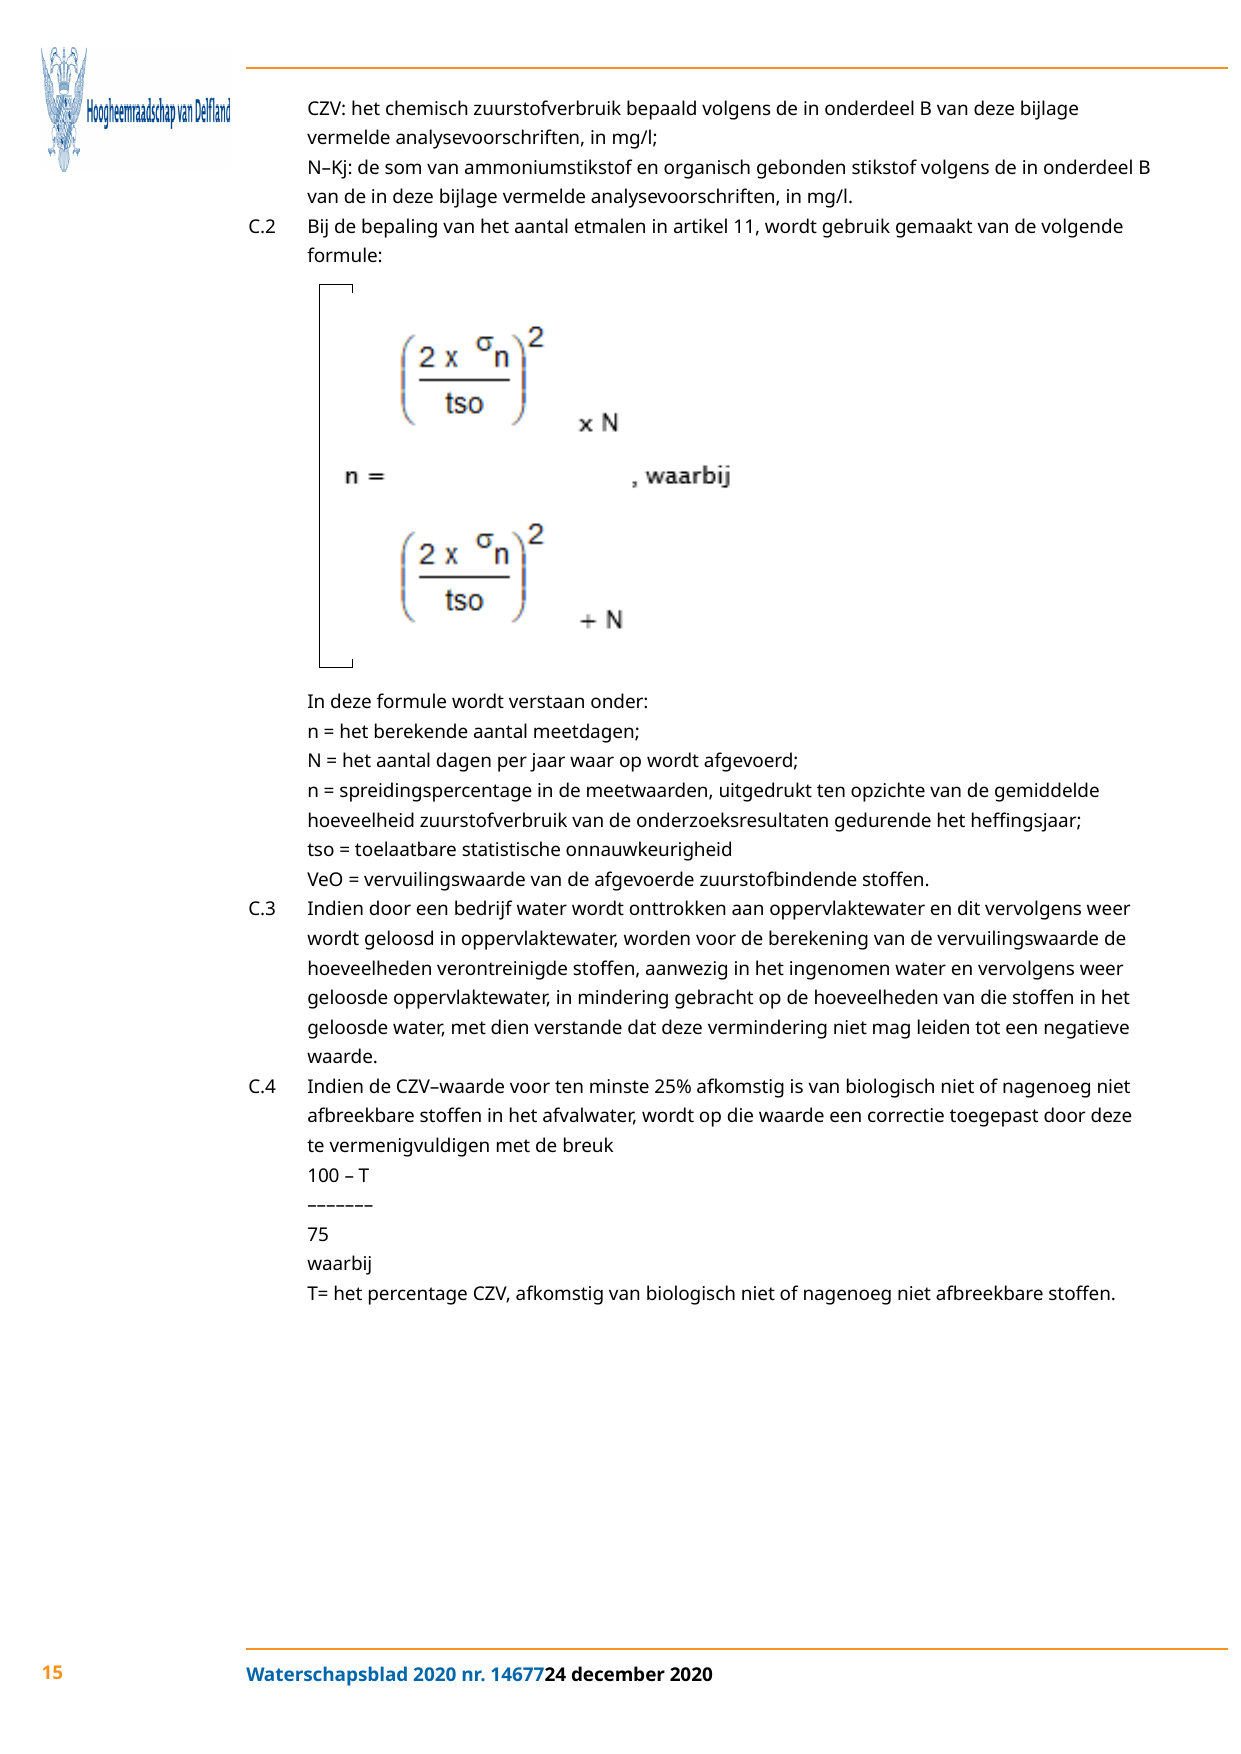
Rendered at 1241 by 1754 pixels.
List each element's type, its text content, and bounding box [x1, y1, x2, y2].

list 75 [248, 1221, 1152, 1247]
picture [327, 293, 742, 659]
list ––––––– [248, 1191, 1152, 1217]
picture [41, 47, 231, 172]
list N–Kj: de som van ammoniumstikstof en organisch gebonden stikstof volgens de in onderdeel B van de in deze bijlage vermelde analysevoorschriften, in mg/l. [248, 154, 1152, 209]
list In deze formule wordt verstaan onder: [248, 688, 1152, 714]
list VeO = vervuilingswaarde van de afgevoerde zuurstofbindende stoffen. [248, 866, 1152, 892]
list 100 – T [248, 1162, 1152, 1187]
list Indien door een bedrijf water wordt onttrokken aan oppervlaktewater en dit vervolgens weer wordt geloosd in oppervlaktewater, worden voor de berekening van de vervuilingswaarde de hoeveelheden verontreinigde stoffen, aanwezig in het ingenomen water en vervolgens weer geloosde oppervlaktewater, in mindering gebracht op de hoeveelheden van die stoffen in het geloosde water, met dien verstande dat deze vermindering niet mag leiden tot een negatieve waarde. [248, 896, 1152, 1069]
list waarbij [248, 1251, 1152, 1276]
list tso = toelaatbare statistische onnauwkeurigheid [248, 836, 1152, 862]
list N = het aantal dagen per jaar waar op wordt afgevoerd; [248, 748, 1152, 773]
list n = spreidingspercentage in de meetwaarden, uitgedrukt ten opzichte van de gemiddelde hoeveelheid zuurstofverbruik van de onderzoeksresultaten gedurende het heffingsjaar; [248, 777, 1152, 832]
list CZV: het chemisch zuurstofverbruik bepaald volgens de in onderdeel B van deze bijlage vermelde analysevoorschriften, in mg/l; [248, 95, 1152, 150]
list Indien de CZV–waarde voor ten minste 25% afkomstig is van biologisch niet of nagenoeg niet afbreekbare stoffen in het afvalwater, wordt op die waarde een correctie toegepast door deze te vermenigvuldigen met de breuk [248, 1073, 1152, 1158]
list Bij de bepaling van het aantal etmalen in artikel 11, wordt gebruik gemaakt van de volgende formule: [248, 213, 1152, 268]
list n = het berekende aantal meetdagen; [248, 718, 1152, 744]
list T= het percentage CZV, afkomstig van biologisch niet of nagenoeg niet afbreekbare stoffen. [248, 1280, 1152, 1306]
